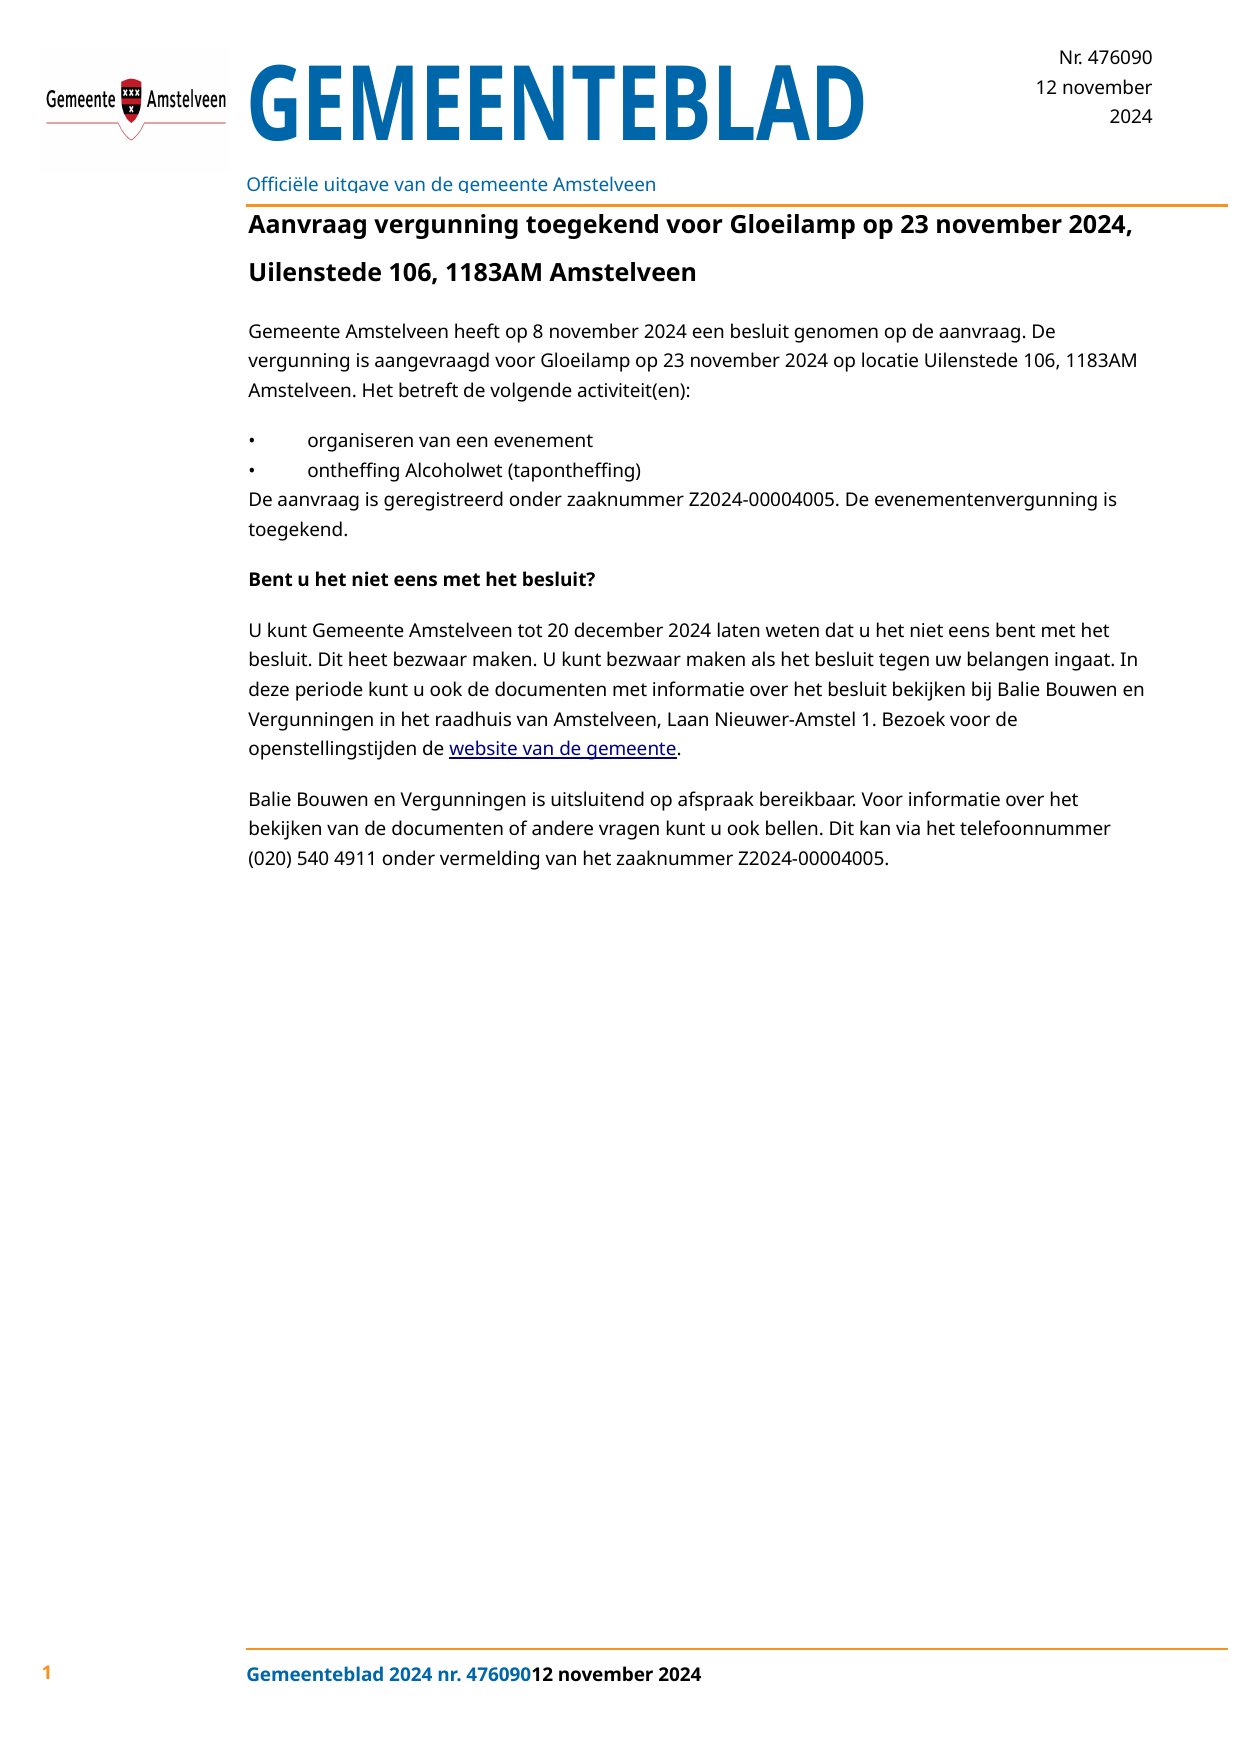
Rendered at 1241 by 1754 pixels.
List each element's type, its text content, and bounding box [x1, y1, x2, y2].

text U kunt Gemeente Amstelveen tot 20 december 2024 laten weten dat u het niet eens bent met het besluit. Dit heet bezwaar maken. U kunt bezwaar maken als het besluit tegen uw belangen ingaat. In deze periode kunt u ook de documenten met informatie over het besluit bekijken bij Balie Bouwen en Vergunningen in het raadhuis van Amstelveen, Laan Nieuwer-Amstel 1. Bezoek voor de openstellingstijden de website van de gemeente. [248, 617, 1152, 761]
list ontheffing Alcoholwet (tapontheffing) [248, 457, 1152, 483]
text Balie Bouwen en Vergunningen is uitsluitend op afspraak bereikbaar. Voor informatie over het bekijken van de documenten of andere vragen kunt u ook bellen. Dit kan via het telefoonnummer (020) 540 4911 onder vermelding van het zaaknummer Z2024-00004005. [248, 786, 1152, 871]
picture [41, 47, 231, 172]
list organiseren van een evenement [248, 427, 1152, 453]
text Bent u het niet eens met het besluit? [248, 567, 1152, 592]
text Aanvraag vergunning toegekend voor Gloeilamp op 23 november 2024, Uilenstede 106, 1183AM Amstelveen [248, 207, 1152, 288]
text De aanvraag is geregistreerd onder zaaknummer Z2024-00004005. De evenementenvergunning is toegekend. [248, 487, 1152, 542]
text Gemeente Amstelveen heeft op 8 november 2024 een besluit genomen op de aanvraag. De vergunning is aangevraagd voor Gloeilamp op 23 november 2024 op locatie Uilenstede 106, 1183AM Amstelveen. Het betreft de volgende activiteit(en): [248, 318, 1152, 403]
